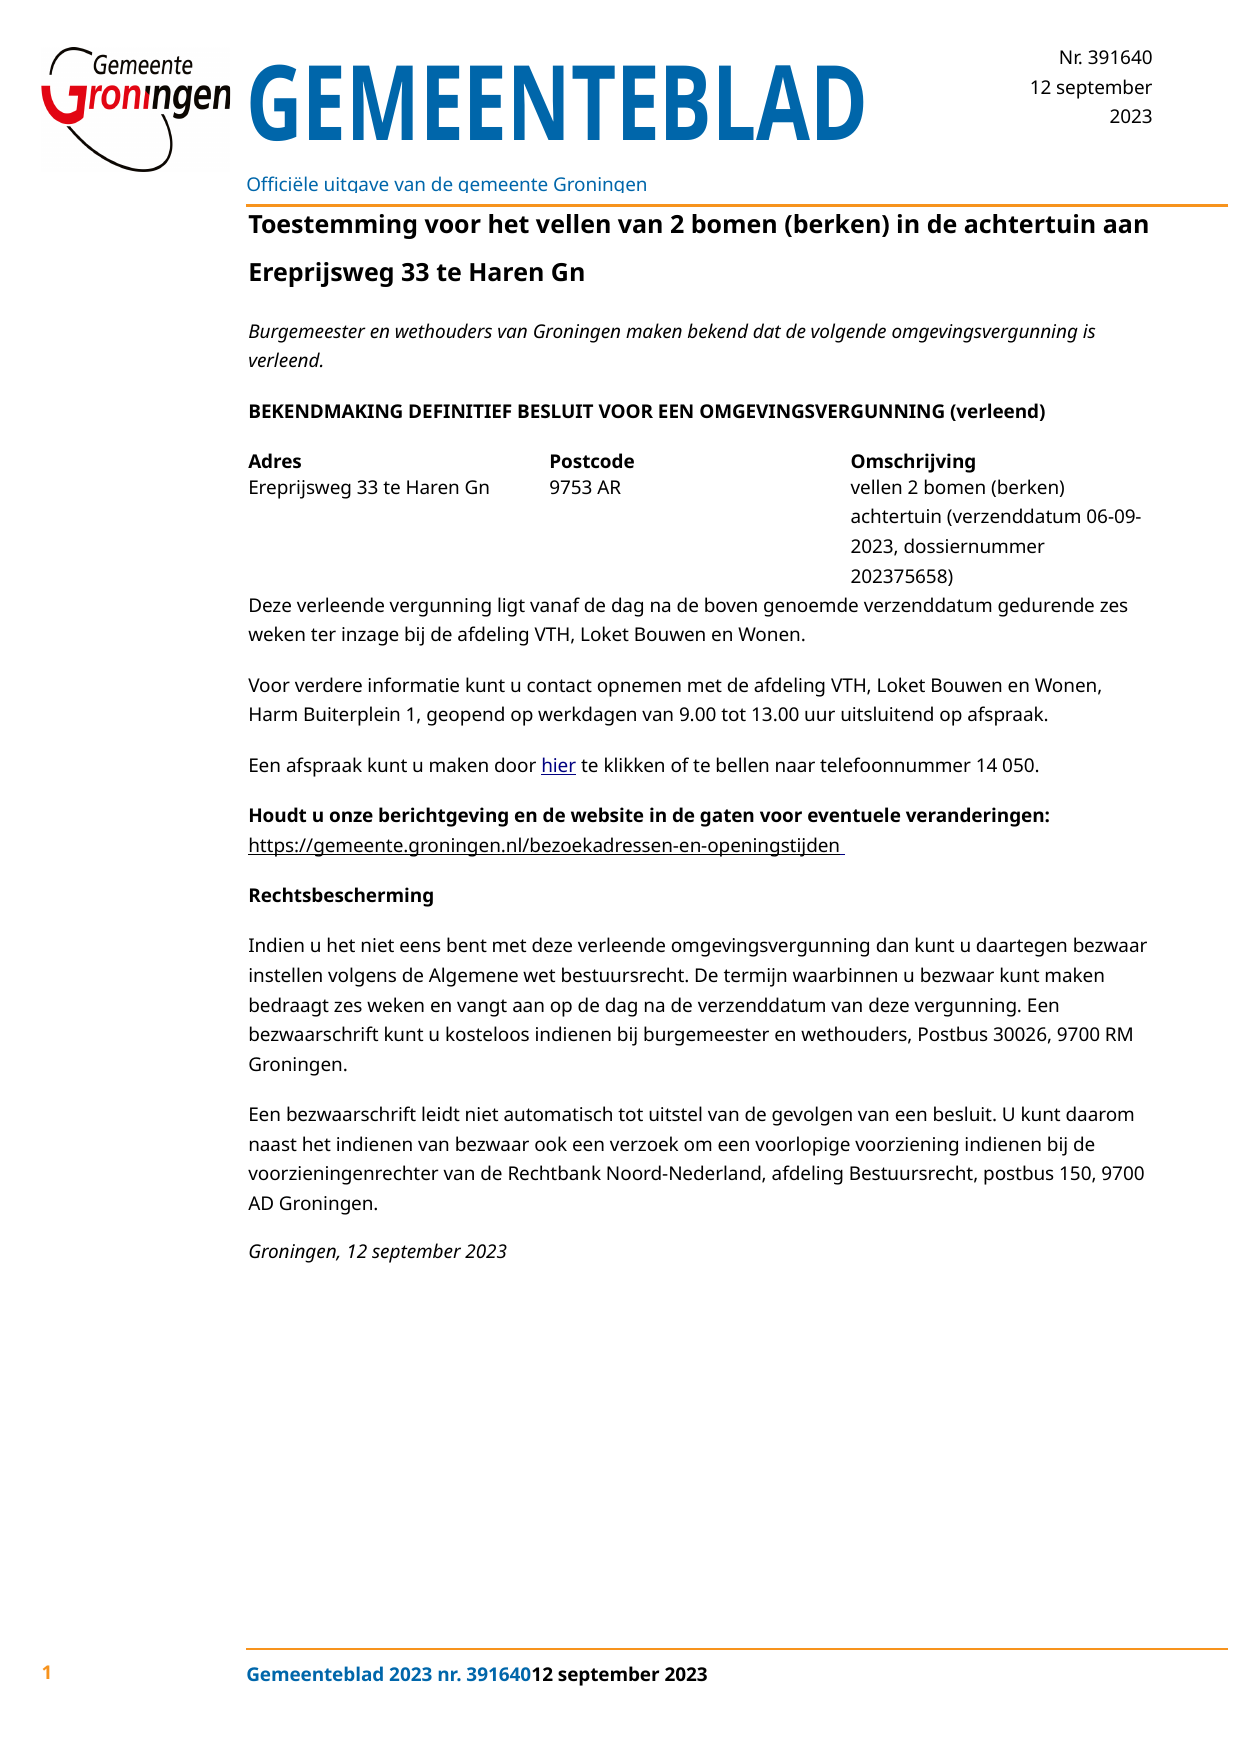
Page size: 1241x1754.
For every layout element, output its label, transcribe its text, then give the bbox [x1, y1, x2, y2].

text Een bezwaarschrift leidt niet automatisch tot uitstel van de gevolgen van een besluit. U kunt daarom naast het indienen van bezwaar ook een verzoek om een voorlopige voorziening indienen bij de voorzieningenrechter van de Rechtbank Noord-Nederland, afdeling Bestuursrecht, postbus 150, 9700 AD Groningen. [248, 1101, 1152, 1216]
text Toestemming voor het vellen van 2 bomen (berken) in de achtertuin aan Ereprijsweg 33 te Haren Gn [248, 207, 1152, 288]
table_header Omschrijving [850, 449, 1152, 474]
table_cell vellen 2 bomen (berken) achtertuin (verzenddatum 06-09-2023, dossiernummer 202375658) [850, 474, 1152, 589]
text Groningen, 12 september 2023 [248, 1238, 1152, 1264]
table_header Adres [248, 449, 549, 474]
table_cell Ereprijsweg 33 te Haren Gn [248, 474, 549, 589]
table_header Postcode [549, 449, 850, 474]
table_cell 9753 AR [549, 474, 850, 589]
text Rechtsbescherming [248, 882, 1152, 908]
text Burgemeester en wethouders van Groningen maken bekend dat de volgende omgevingsvergunning is verleend. [248, 318, 1152, 373]
text Indien u het niet eens bent met deze verleende omgevingsvergunning dan kunt u daartegen bezwaar instellen volgens de Algemene wet bestuursrecht. De termijn waarbinnen u bezwaar kunt maken bedraagt zes weken en vangt aan op de dag na de verzenddatum van deze vergunning. Een bezwaarschrift kunt u kosteloos indienen bij burgemeester en wethouders, Postbus 30026, 9700 RM Groningen. [248, 933, 1152, 1077]
picture [41, 47, 231, 172]
text BEKENDMAKING DEFINITIEF BESLUIT VOOR EEN OMGEVINGSVERGUNNING (verleend) [248, 398, 1152, 424]
text Deze verleende vergunning ligt vanaf de dag na de boven genoemde verzenddatum gedurende zes weken ter inzage bij de afdeling VTH, Loket Bouwen en Wonen. [248, 592, 1152, 647]
text Een afspraak kunt u maken door hier te klikken of te bellen naar telefoonnummer 14 050. [248, 752, 1152, 778]
text Houdt u onze berichtgeving en de website in de gaten voor eventuele veranderingen: https://gemeente.groningen.nl/bezoekadressen-en-openingstijden [248, 802, 1152, 858]
text Voor verdere informatie kunt u contact opnemen met de afdeling VTH, Loket Bouwen en Wonen, Harm Buiterplein 1, geopend op werkdagen van 9.00 tot 13.00 uur uitsluitend op afspraak. [248, 672, 1152, 727]
